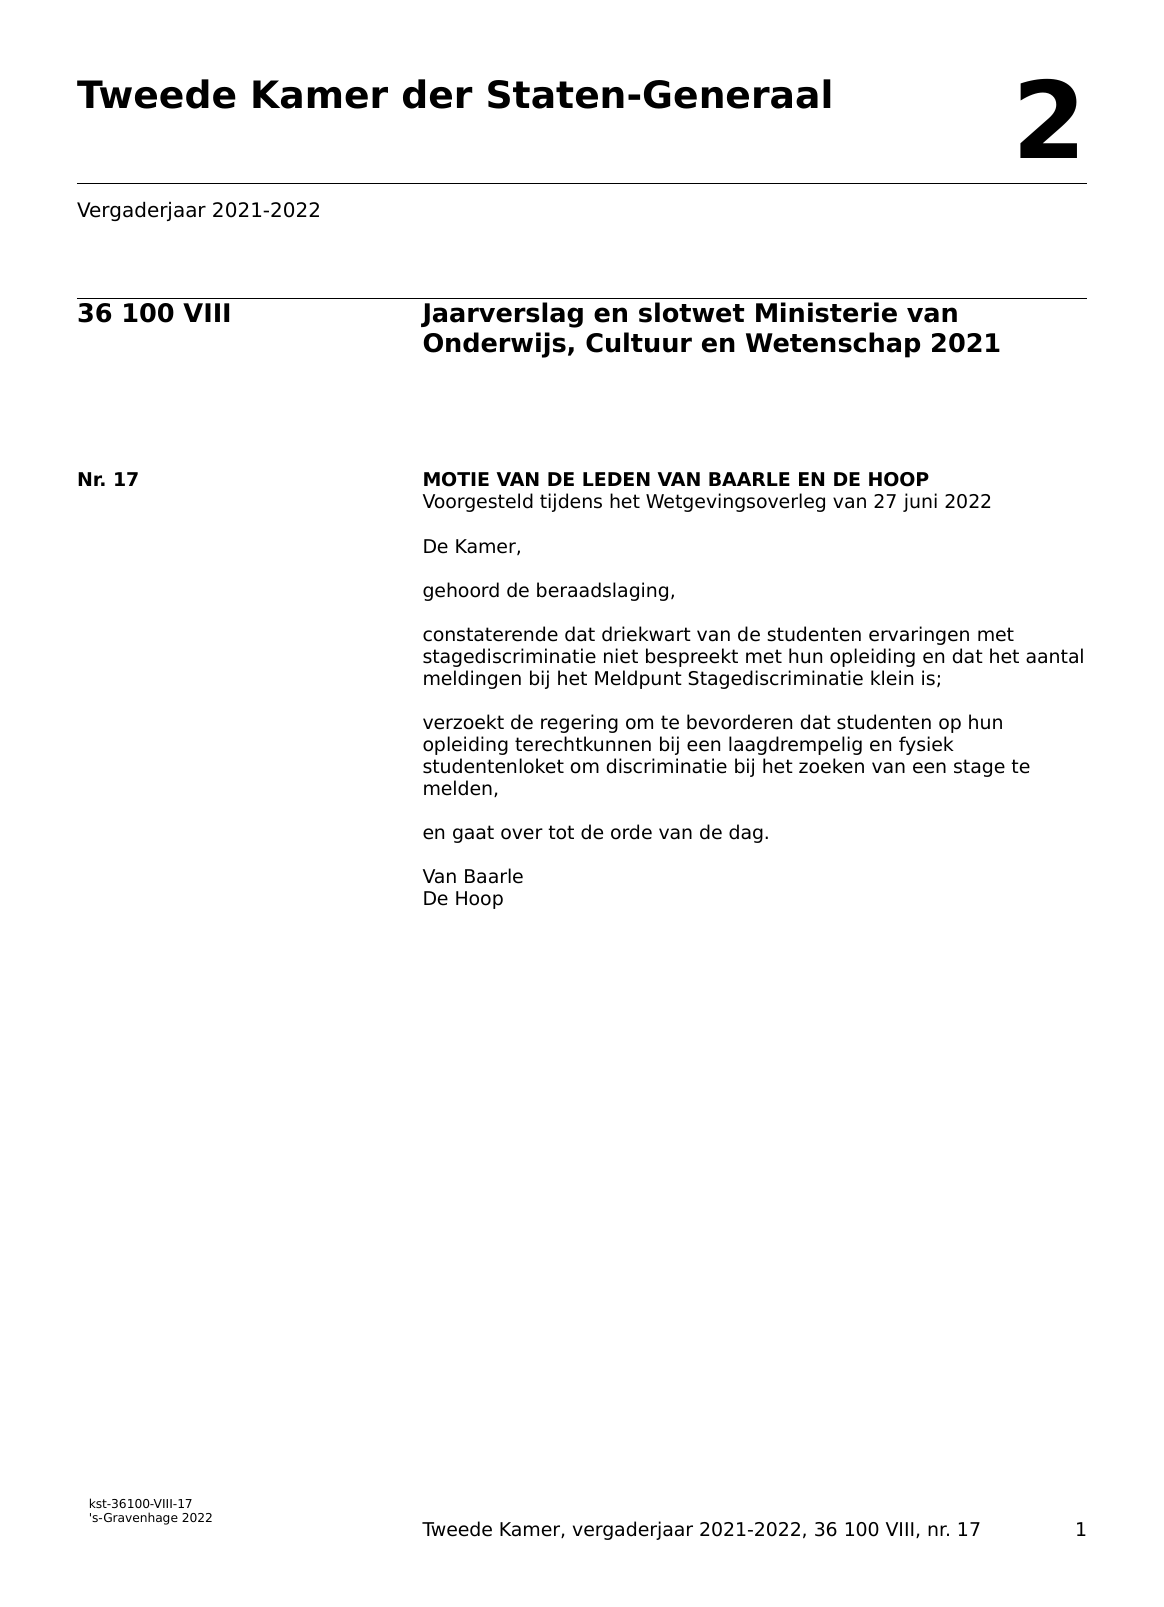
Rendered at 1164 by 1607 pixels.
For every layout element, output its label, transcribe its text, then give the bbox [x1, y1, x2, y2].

text De Hoop [422, 888, 1087, 910]
text Voorgesteld tijdens het Wetgevingsoverleg van 27 juni 2022 [422, 491, 1087, 513]
text De Kamer, [422, 536, 1087, 557]
text 's-Gravenhage 2022 [88, 1511, 323, 1525]
text en gaat over tot de orde van de dag. [422, 822, 1087, 844]
table_cell Vergaderjaar 2021-2022 [77, 184, 1087, 298]
text kst-36100-VIII-17 [88, 1497, 323, 1511]
subtitle Nr. 17 MOTIE VAN DE LEDEN VAN BAARLE EN DE HOOP [77, 469, 1087, 491]
text verzoekt de regering om te bevorderen dat studenten op hun opleiding terechtkunnen bij een laagdrempelig en fysiek studentenloket om discriminatie bij het zoeken van een stage te melden, [422, 712, 1087, 800]
subtitle 36 100 VIII Jaarverslag en slotwet Ministerie van Onderwijs, Cultuur en Wetenschap 2021 [77, 299, 1087, 358]
table_header Tweede Kamer der Staten-Generaal [77, 59, 886, 183]
text gehoord de beraadslaging, [422, 580, 1087, 602]
text Van Baarle [422, 866, 1087, 888]
text constaterende dat driekwart van de studenten ervaringen met stagediscriminatie niet bespreekt met hun opleiding en dat het aantal meldingen bij het Meldpunt Stagediscriminatie klein is; [422, 624, 1087, 690]
table_header 2 [886, 59, 1087, 183]
